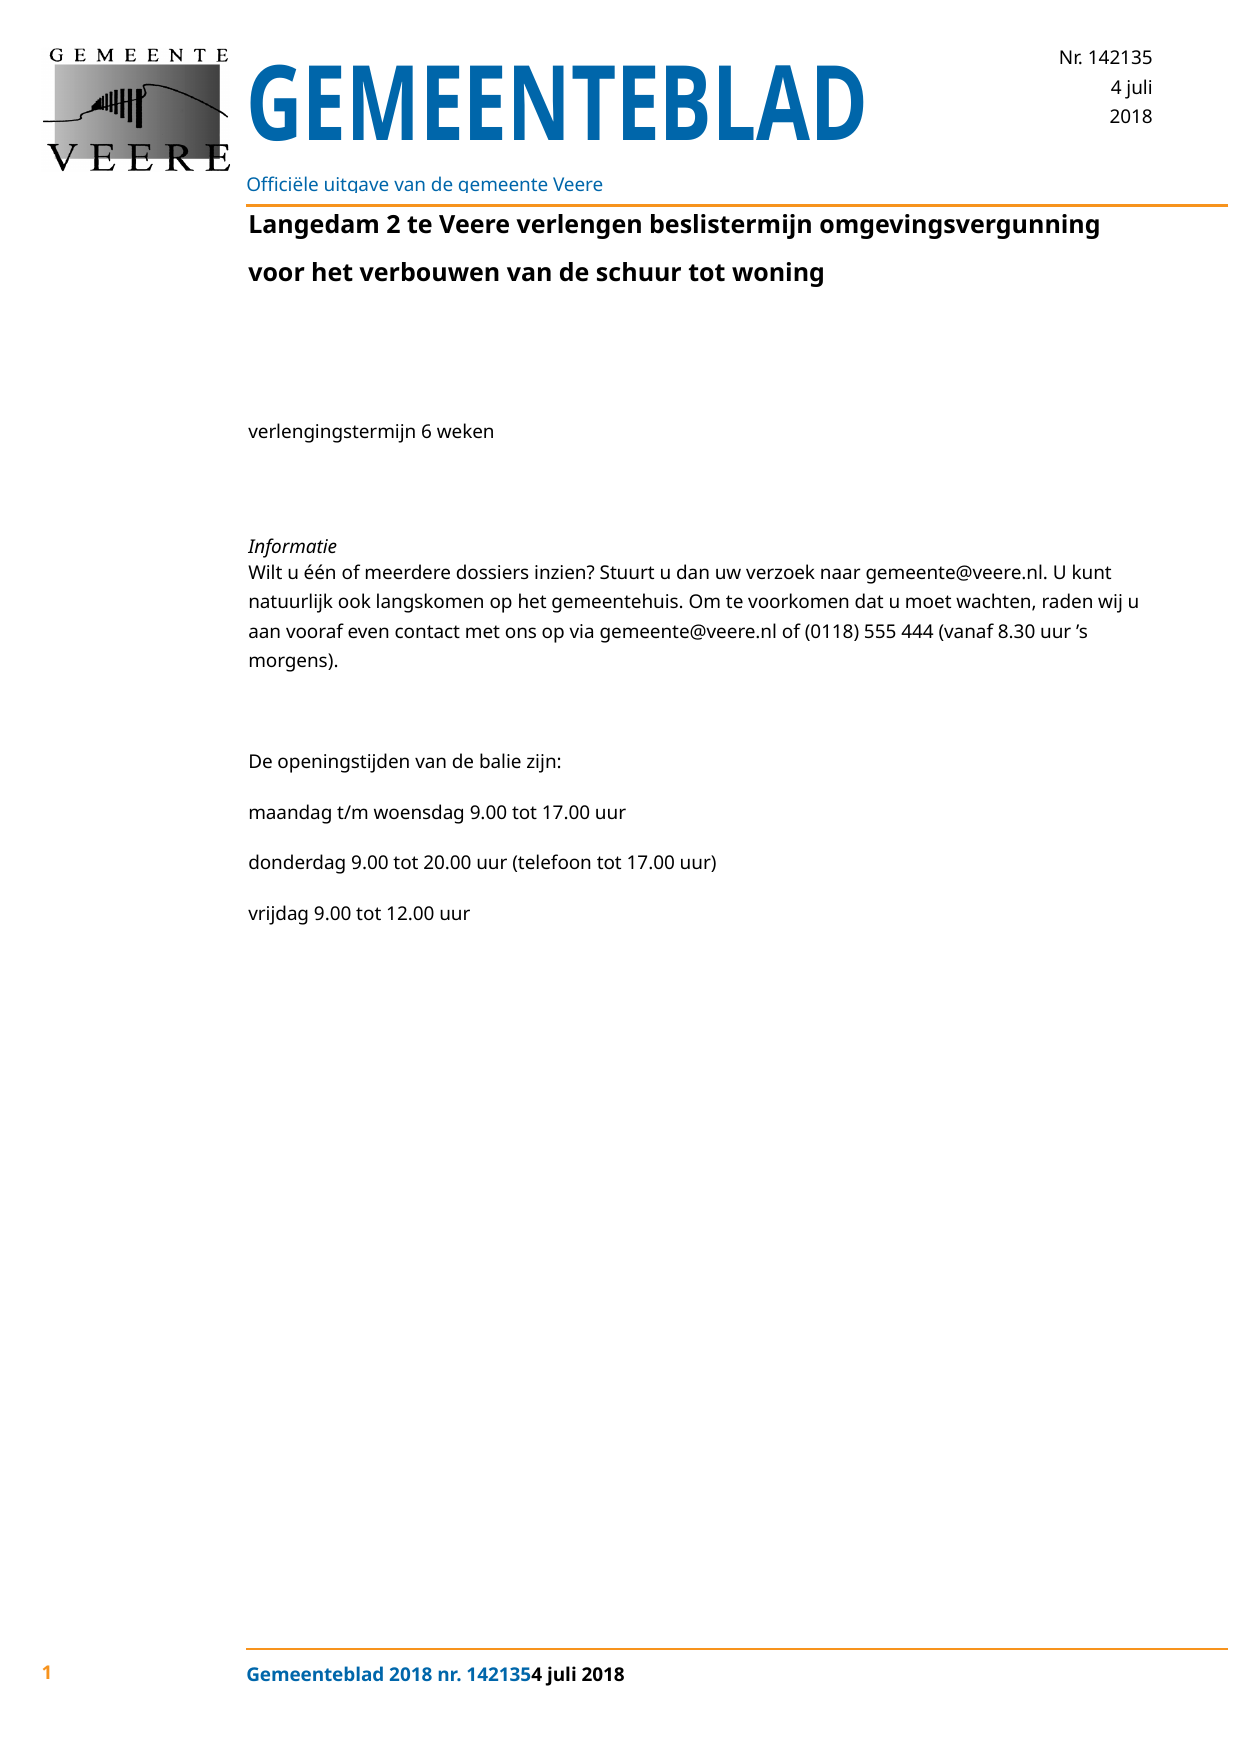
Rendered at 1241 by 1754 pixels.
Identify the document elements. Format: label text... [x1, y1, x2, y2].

text Informatie [248, 533, 1152, 559]
text De openingstijden van de balie zijn: [248, 748, 1152, 774]
text donderdag 9.00 tot 20.00 uur (telefoon tot 17.00 uur) [248, 849, 1152, 875]
text Wilt u één of meerdere dossiers inzien? Stuurt u dan uw verzoek naar gemeente@veere.nl. U kunt natuurlijk ook langskomen op het gemeentehuis. Om te voorkomen dat u moet wachten, raden wij u aan vooraf even contact met ons op via gemeente@veere.nl of (0118) 555 444 (vanaf 8.30 uur ’s morgens). [248, 559, 1152, 673]
text maandag t/m woensdag 9.00 tot 17.00 uur [248, 799, 1152, 824]
text verlengingstermijn 6 weken [248, 419, 1152, 444]
text Langedam 2 te Veere verlengen beslistermijn omgevingsvergunning voor het verbouwen van de schuur tot woning [248, 207, 1152, 288]
text vrijdag 9.00 tot 12.00 uur [248, 900, 1152, 925]
picture [41, 47, 231, 172]
